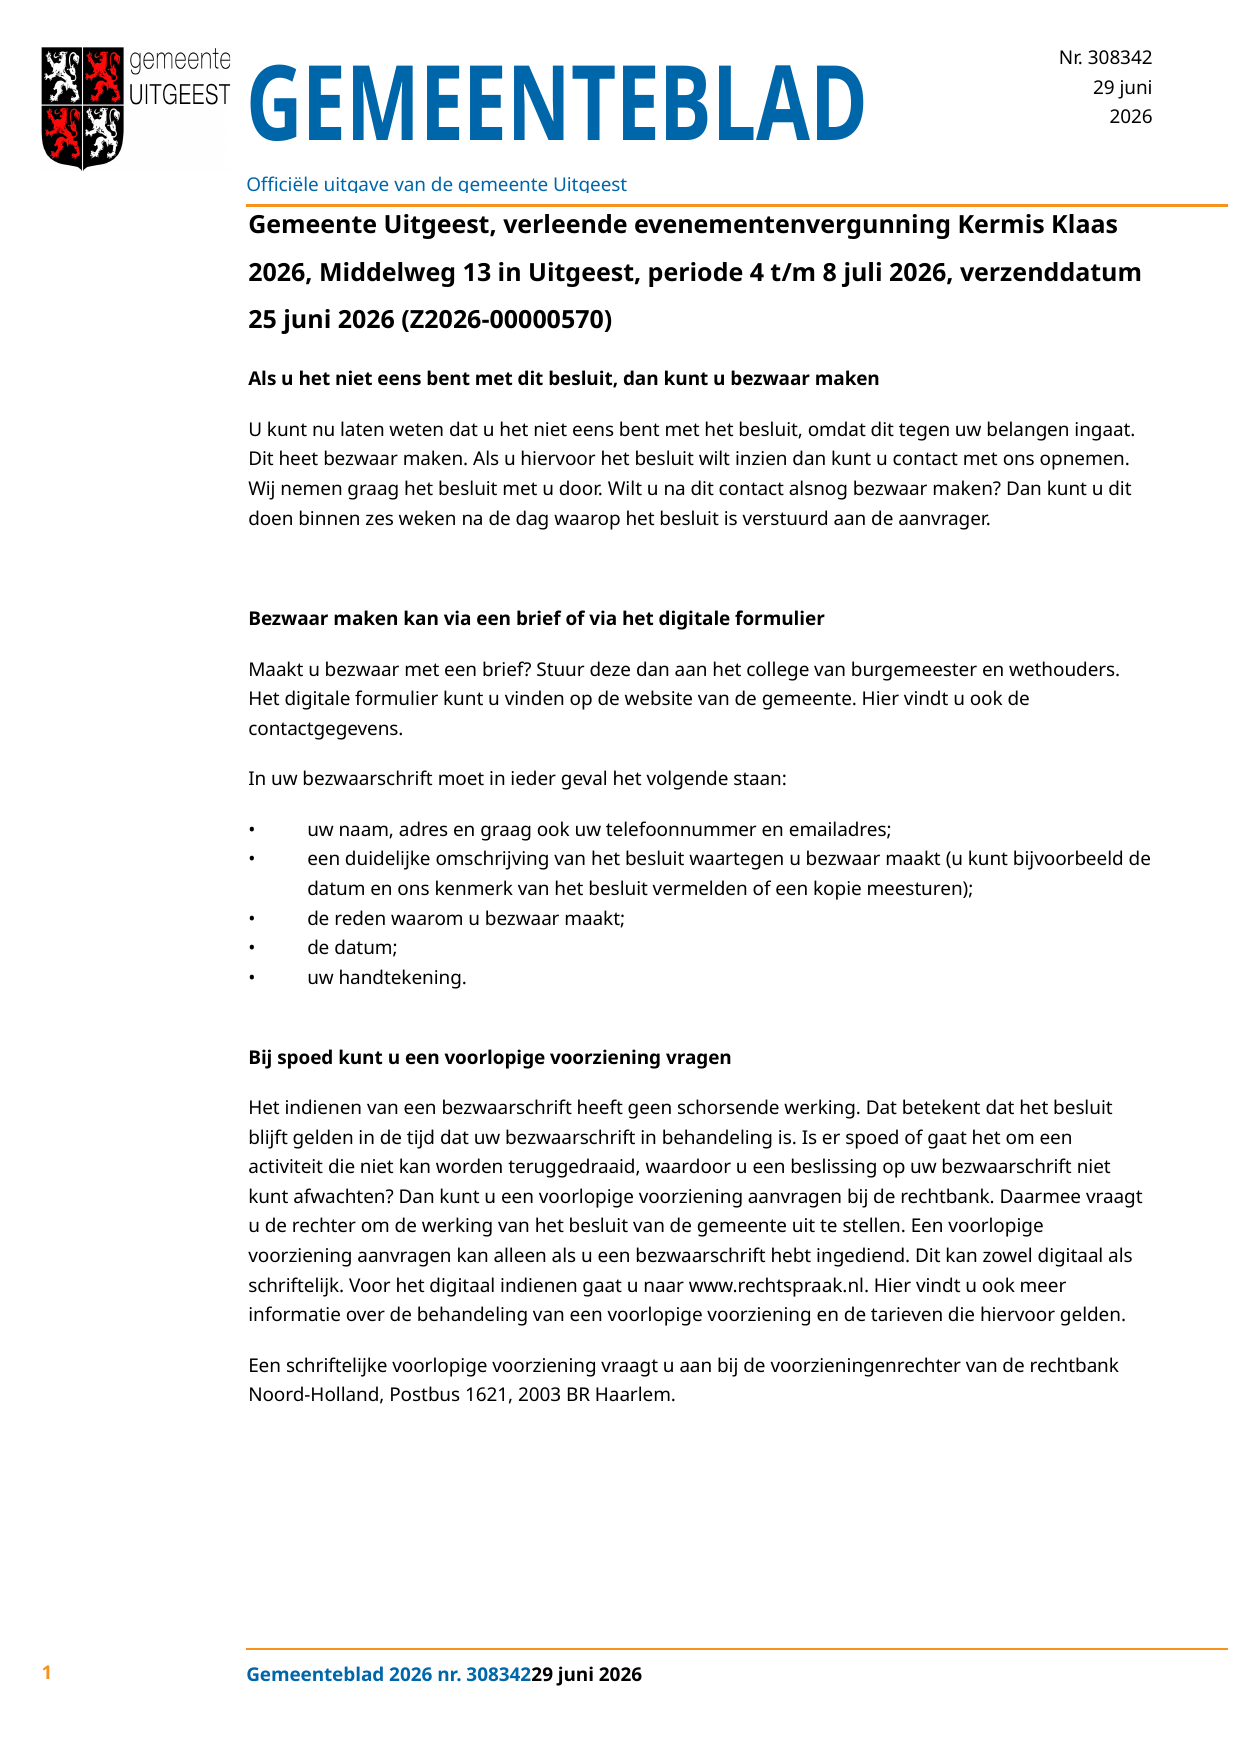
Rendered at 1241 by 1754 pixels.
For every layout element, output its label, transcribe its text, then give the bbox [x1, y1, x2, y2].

text Als u het niet eens bent met dit besluit, dan kunt u bezwaar maken [248, 366, 1152, 391]
list uw naam, adres en graag ook uw telefoonnummer en emailadres; [248, 816, 1152, 842]
text Het indienen van een bezwaarschrift heeft geen schorsende werking. Dat betekent dat het besluit blijft gelden in de tijd dat uw bezwaarschrift in behandeling is. Is er spoed of gaat het om een activiteit die niet kan worden teruggedraaid, waardoor u een beslissing op uw bezwaarschrift niet kunt afwachten? Dan kunt u een voorlopige voorziening aanvragen bij de rechtbank. Daarmee vraagt u de rechter om de werking van het besluit van de gemeente uit te stellen. Een voorlopige voorziening aanvragen kan alleen als u een bezwaarschrift hebt ingediend. Dit kan zowel digitaal als schriftelijk. Voor het digitaal indienen gaat u naar www.rechtspraak.nl. Hier vindt u ook meer informatie over de behandeling van een voorlopige voorziening en de tarieven die hiervoor gelden. [248, 1094, 1152, 1327]
text Maakt u bezwaar met een brief? Stuur deze dan aan het college van burgemeester en wethouders. Het digitale formulier kunt u vinden op de website van de gemeente. Hier vindt u ook de contactgegevens. [248, 656, 1152, 741]
text Bij spoed kunt u een voorlopige voorziening vragen [248, 1044, 1152, 1069]
list uw handtekening. [248, 964, 1152, 989]
text Een schriftelijke voorlopige voorziening vraagt u aan bij de voorzieningenrechter van de rechtbank Noord-Holland, Postbus 1621, 2003 BR Haarlem. [248, 1352, 1152, 1407]
picture [41, 47, 231, 172]
text U kunt nu laten weten dat u het niet eens bent met het besluit, omdat dit tegen uw belangen ingaat. Dit heet bezwaar maken. Als u hiervoor het besluit wilt inzien dan kunt u contact met ons opnemen. Wij nemen graag het besluit met u door. Wilt u na dit contact alsnog bezwaar maken? Dan kunt u dit doen binnen zes weken na de dag waarop het besluit is verstuurd aan de aanvrager. [248, 416, 1152, 530]
list een duidelijke omschrijving van het besluit waartegen u bezwaar maakt (u kunt bijvoorbeeld de datum en ons kenmerk van het besluit vermelden of een kopie meesturen); [248, 846, 1152, 901]
text Gemeente Uitgeest, verleende evenementenvergunning Kermis Klaas 2026, Middelweg 13 in Uitgeest, periode 4 t/m 8 juli 2026, verzenddatum 25 juni 2026 (Z2026-00000570) [248, 207, 1152, 336]
text In uw bezwaarschrift moet in ieder geval het volgende staan: [248, 766, 1152, 791]
text Bezwaar maken kan via een brief of via het digitale formulier [248, 606, 1152, 631]
list de reden waarom u bezwaar maakt; [248, 905, 1152, 930]
list de datum; [248, 934, 1152, 960]
